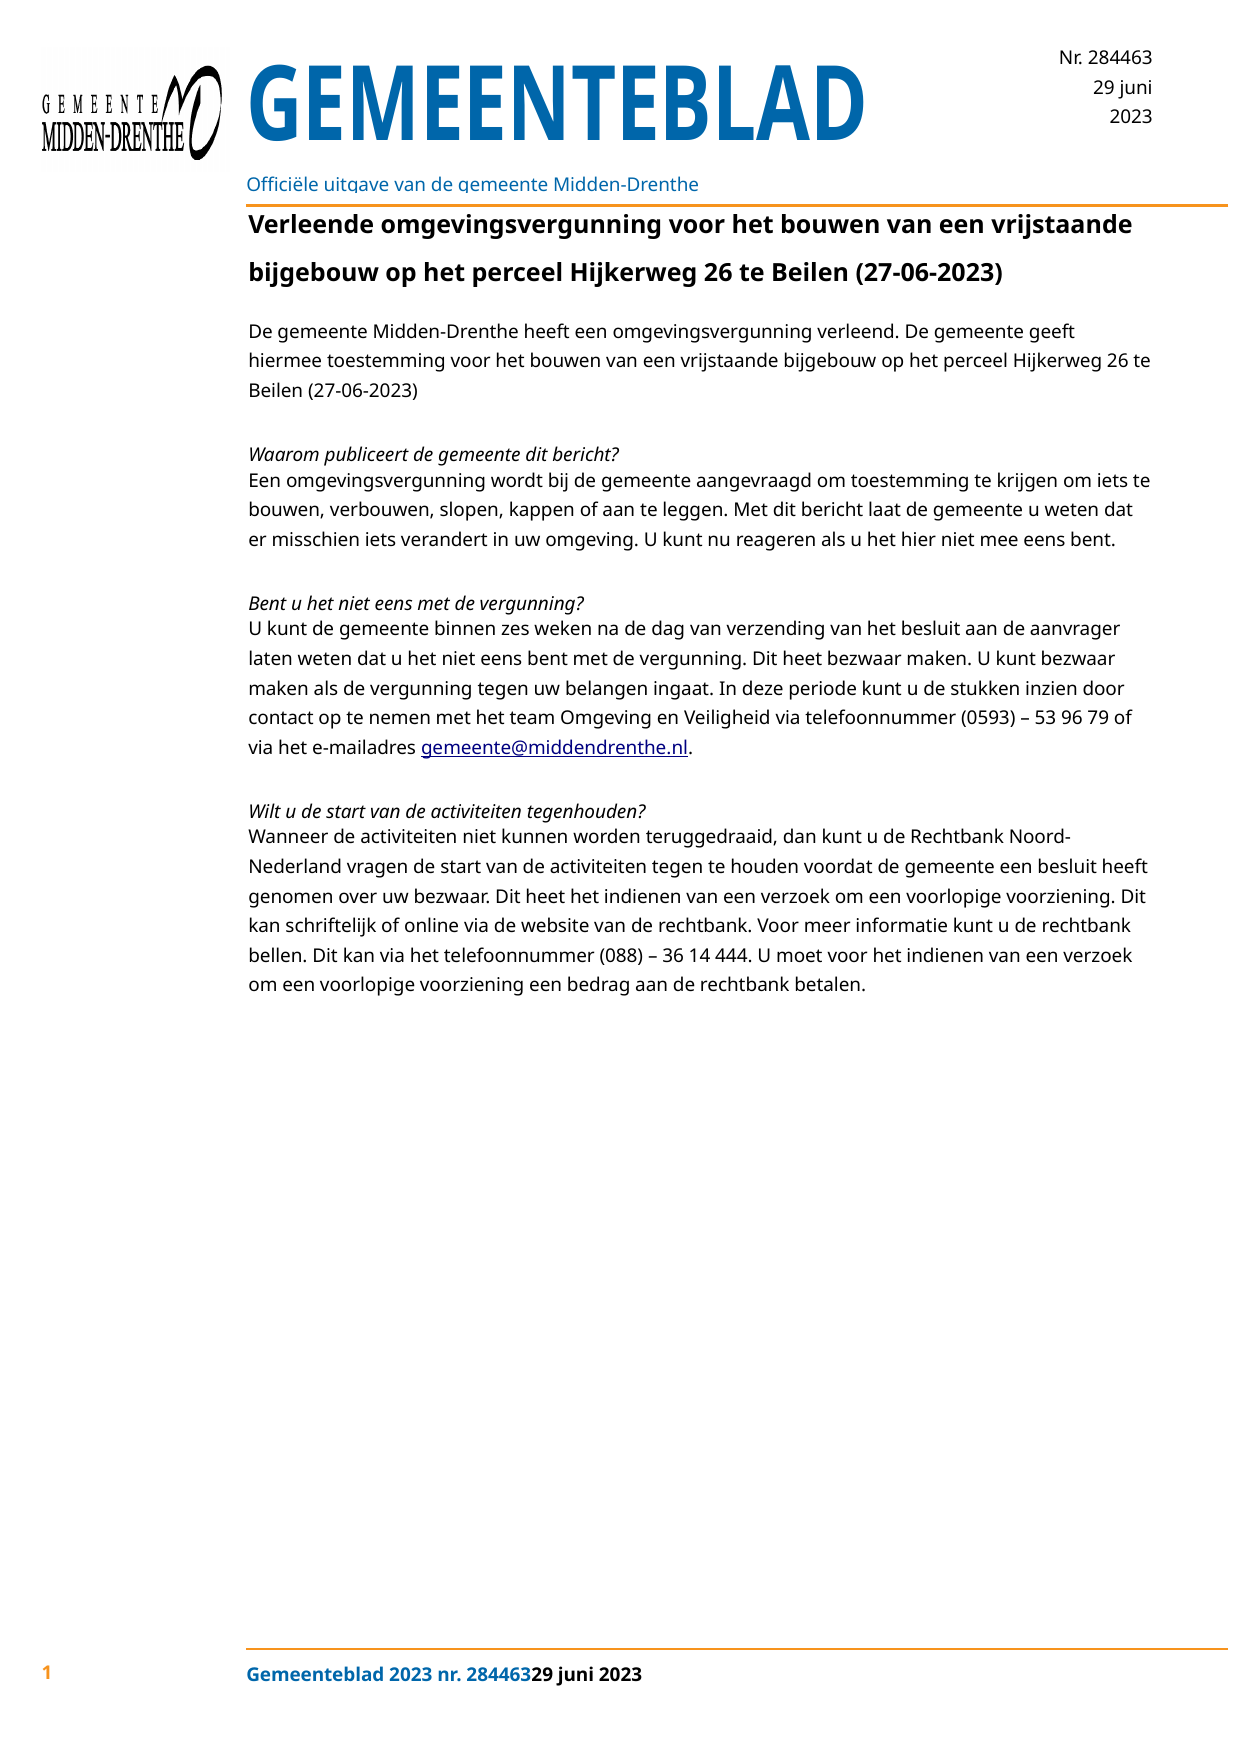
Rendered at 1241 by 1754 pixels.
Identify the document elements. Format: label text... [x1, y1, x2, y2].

text Waarom publiceert de gemeente dit bericht? [248, 441, 1152, 467]
text Bent u het niet eens met de vergunning? [248, 590, 1152, 616]
text U kunt de gemeente binnen zes weken na de dag van verzending van het besluit aan de aanvrager laten weten dat u het niet eens bent met de vergunning. Dit heet bezwaar maken. U kunt bezwaar maken als de vergunning tegen uw belangen ingaat. In deze periode kunt u de stukken inzien door contact op te nemen met het team Omgeving en Veiligheid via telefoonnummer (0593) – 53 96 79 of via het e-mailadres gemeente@middendrenthe.nl. [248, 616, 1152, 760]
text Wanneer de activiteiten niet kunnen worden teruggedraaid, dan kunt u de Rechtbank Noord-Nederland vragen de start van de activiteiten tegen te houden voordat de gemeente een besluit heeft genomen over uw bezwaar. Dit heet het indienen van een verzoek om een voorlopige voorziening. Dit kan schriftelijk of online via de website van de rechtbank. Voor meer informatie kunt u de rechtbank bellen. Dit kan via het telefoonnummer (088) – 36 14 444. U moet voor het indienen van een verzoek om een voorlopige voorziening een bedrag aan de rechtbank betalen. [248, 824, 1152, 997]
text Verleende omgevingsvergunning voor het bouwen van een vrijstaande bijgebouw op het perceel Hijkerweg 26 te Beilen (27-06-2023) [248, 207, 1152, 288]
text De gemeente Midden-Drenthe heeft een omgevingsvergunning verleend. De gemeente geeft hiermee toestemming voor het bouwen van een vrijstaande bijgebouw op het perceel Hijkerweg 26 te Beilen (27-06-2023) [248, 318, 1152, 403]
text Wilt u de start van de activiteiten tegenhouden? [248, 798, 1152, 824]
text Een omgevingsvergunning wordt bij de gemeente aangevraagd om toestemming te krijgen om iets te bouwen, verbouwen, slopen, kappen of aan te leggen. Met dit bericht laat de gemeente u weten dat er misschien iets verandert in uw omgeving. U kunt nu reageren als u het hier niet mee eens bent. [248, 467, 1152, 552]
picture [41, 47, 231, 172]
